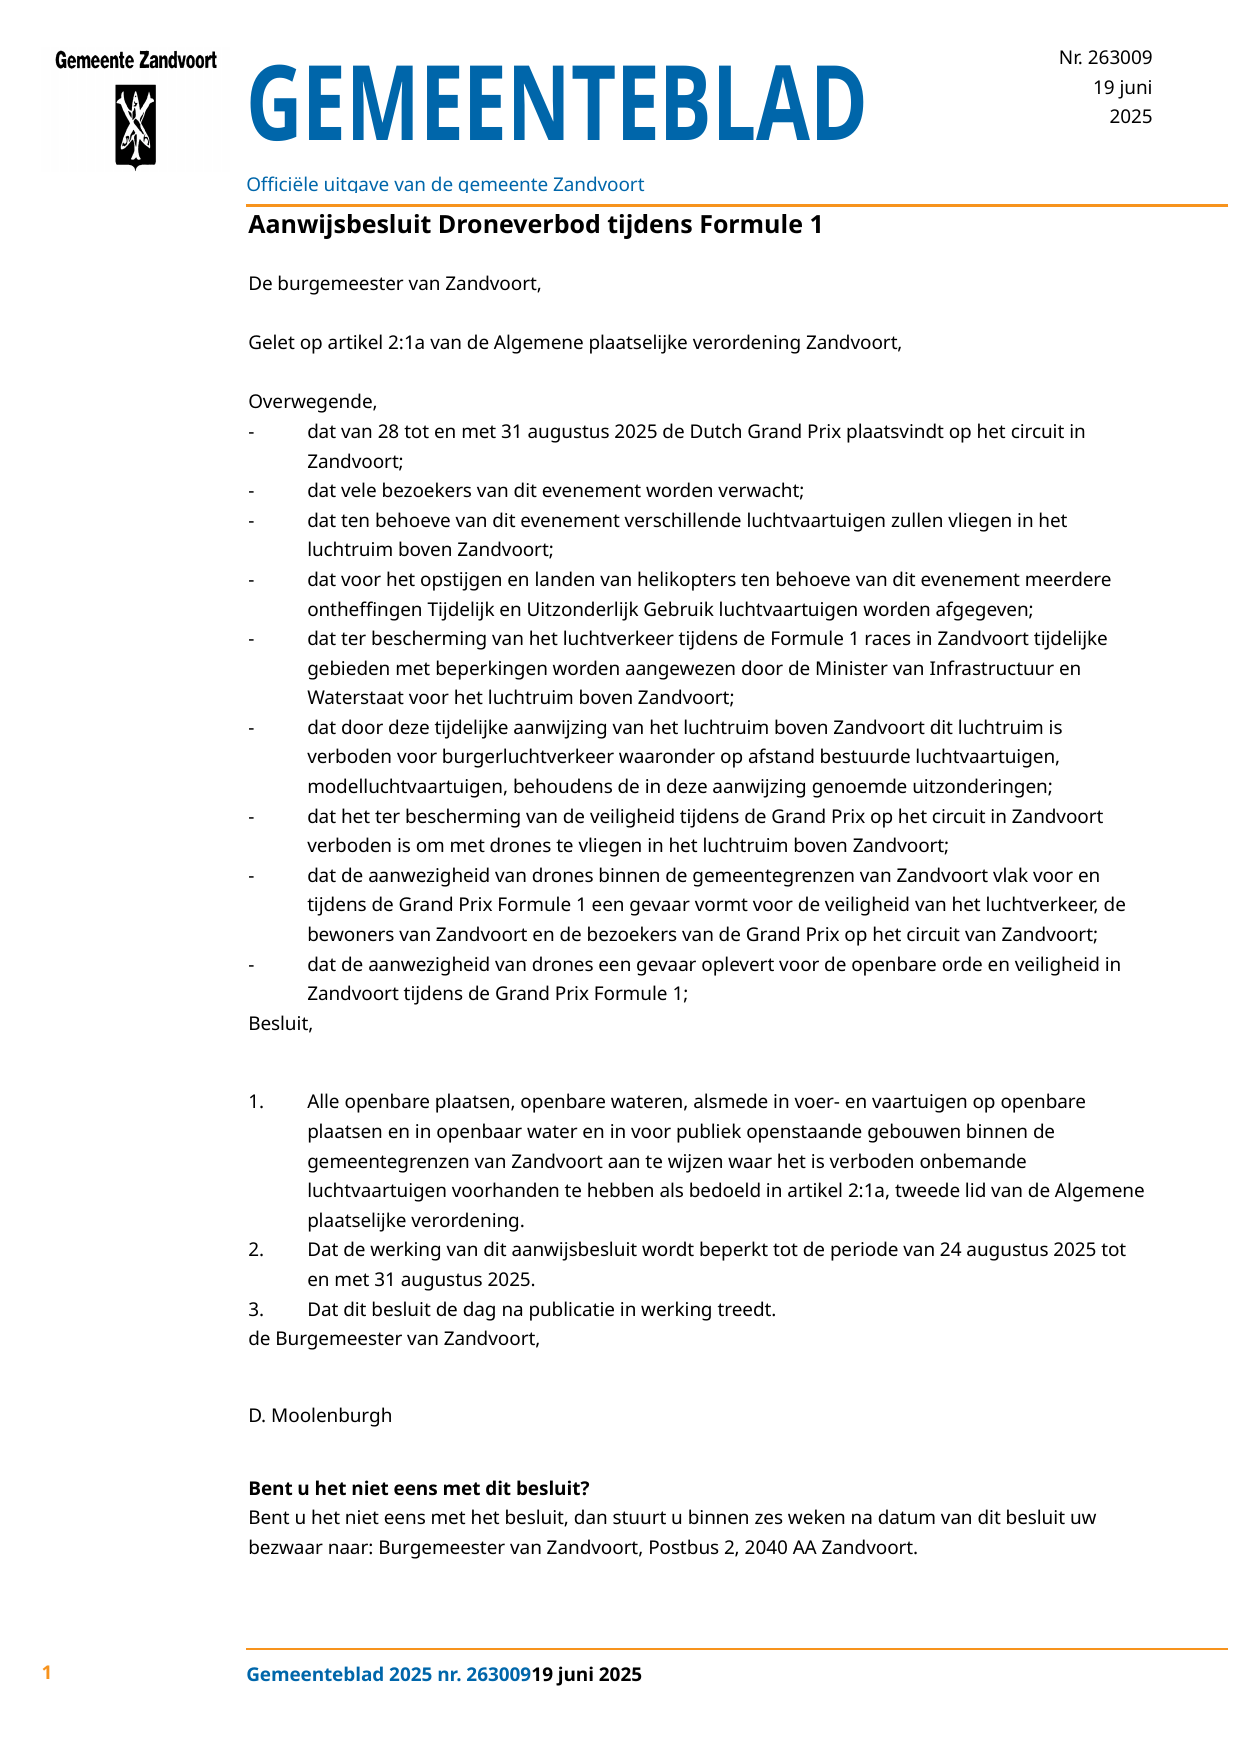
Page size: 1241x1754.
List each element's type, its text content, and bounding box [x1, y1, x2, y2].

text De burgemeester van Zandvoort, [248, 270, 1152, 296]
list dat door deze tijdelijke aanwijzing van het luchtruim boven Zandvoort dit luchtruim is verboden voor burgerluchtverkeer waaronder op afstand bestuurde luchtvaartuigen, modelluchtvaartuigen, behoudens de in deze aanwijzing genoemde uitzonderingen; [248, 714, 1152, 799]
list dat ter bescherming van het luchtverkeer tijdens de Formule 1 races in Zandvoort tijdelijke gebieden met beperkingen worden aangewezen door de Minister van Infrastructuur en Waterstaat voor het luchtruim boven Zandvoort; [248, 625, 1152, 710]
text Gelet op artikel 2:1a van de Algemene plaatselijke verordening Zandvoort, [248, 329, 1152, 355]
text Bent u het niet eens met het besluit, dan stuurt u binnen zes weken na datum van dit besluit uw bezwaar naar: Burgemeester van Zandvoort, Postbus 2, 2040 AA Zandvoort. [248, 1504, 1152, 1560]
list dat van 28 tot en met 31 augustus 2025 de Dutch Grand Prix plaatsvindt op het circuit in Zandvoort; [248, 418, 1152, 473]
text Besluit, [248, 1010, 1152, 1036]
text D. Moolenburgh [248, 1403, 1152, 1428]
list dat vele bezoekers van dit evenement worden verwacht; [248, 477, 1152, 503]
picture [41, 47, 231, 172]
text Overwegende, [248, 389, 1152, 414]
list dat voor het opstijgen en landen van helikopters ten behoeve van dit evenement meerdere ontheffingen Tijdelijk en Uitzonderlijk Gebruik luchtvaartuigen worden afgegeven; [248, 566, 1152, 621]
text Aanwijsbesluit Droneverbod tijdens Formule 1 [248, 207, 1152, 241]
text de Burgemeester van Zandvoort, [248, 1325, 1152, 1351]
list Alle openbare plaatsen, openbare wateren, alsmede in voer- en vaartuigen op openbare plaatsen en in openbaar water en in voor publiek openstaande gebouwen binnen de gemeentegrenzen van Zandvoort aan te wijzen waar het is verboden onbemande luchtvaartuigen voorhanden te hebben als bedoeld in artikel 2:1a, tweede lid van de Algemene plaatselijke verordening. [248, 1089, 1152, 1233]
text Bent u het niet eens met dit besluit? [248, 1475, 1152, 1501]
list dat de aanwezigheid van drones een gevaar oplevert voor de openbare orde en veiligheid in Zandvoort tijdens de Grand Prix Formule 1; [248, 951, 1152, 1006]
list Dat dit besluit de dag na publicatie in werking treedt. [248, 1296, 1152, 1322]
list dat de aanwezigheid van drones binnen de gemeentegrenzen van Zandvoort vlak voor en tijdens de Grand Prix Formule 1 een gevaar vormt voor de veiligheid van het luchtverkeer, de bewoners van Zandvoort en de bezoekers van de Grand Prix op het circuit van Zandvoort; [248, 862, 1152, 947]
list dat ten behoeve van dit evenement verschillende luchtvaartuigen zullen vliegen in het luchtruim boven Zandvoort; [248, 507, 1152, 562]
list dat het ter bescherming van de veiligheid tijdens de Grand Prix op het circuit in Zandvoort verboden is om met drones te vliegen in het luchtruim boven Zandvoort; [248, 803, 1152, 858]
list Dat de werking van dit aanwijsbesluit wordt beperkt tot de periode van 24 augustus 2025 tot en met 31 augustus 2025. [248, 1237, 1152, 1292]
